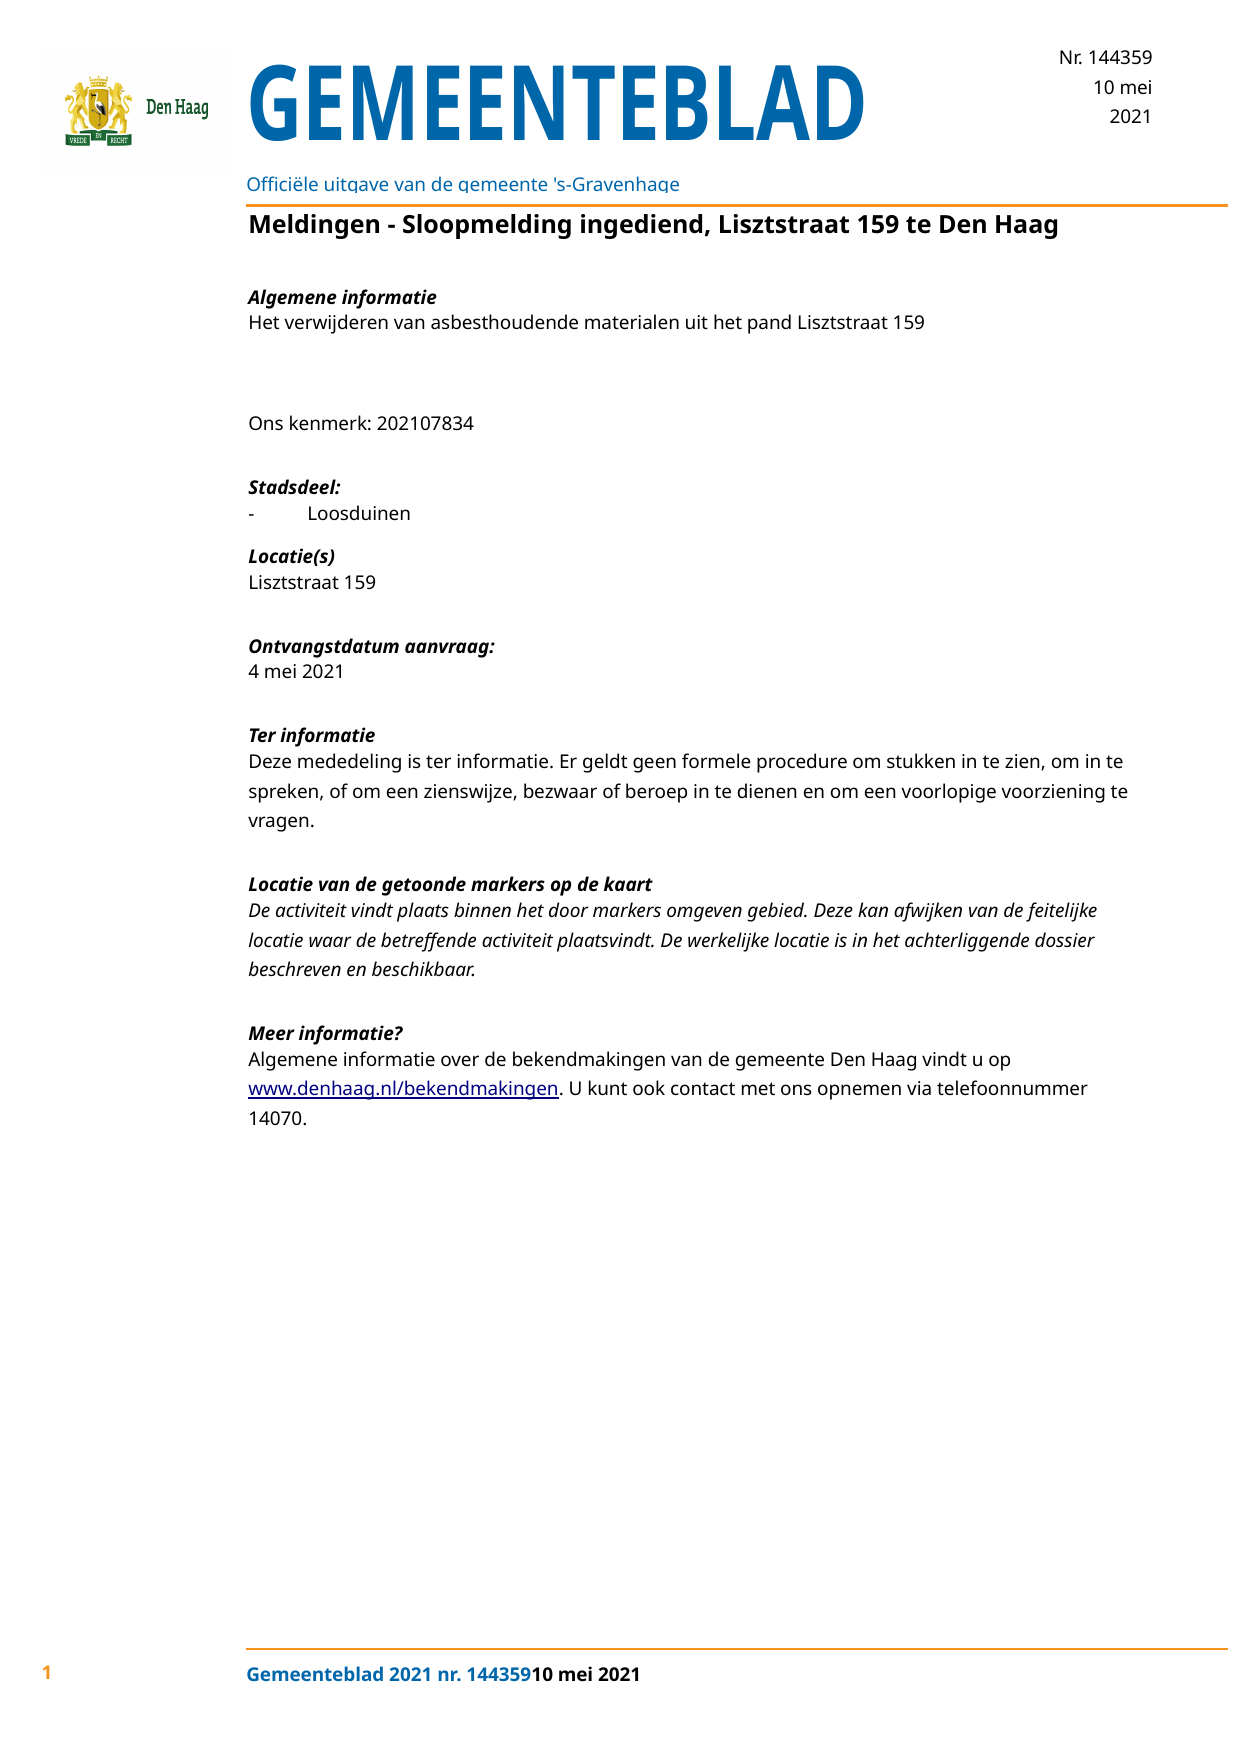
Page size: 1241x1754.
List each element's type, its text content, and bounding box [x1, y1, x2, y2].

text Ter informatie [248, 723, 1152, 748]
text Het verwijderen van asbesthoudende materialen uit het pand Lisztstraat 159 [248, 309, 1152, 335]
text De activiteit vindt plaats binnen het door markers omgeven gebied. Deze kan afwijken van de feitelijke locatie waar de betreffende activiteit plaatsvindt. De werkelijke locatie is in het achterliggende dossier beschreven en beschikbaar. [248, 897, 1152, 982]
list Loosduinen [248, 500, 1152, 526]
picture [41, 47, 231, 172]
text 4 mei 2021 [248, 659, 1152, 684]
text Meldingen - Sloopmelding ingediend, Lisztstraat 159 te Den Haag [248, 207, 1152, 241]
text Ons kenmerk: 202107834 [248, 410, 1152, 436]
text Algemene informatie [248, 284, 1152, 309]
text Locatie van de getoonde markers op de kaart [248, 871, 1152, 897]
text Deze mededeling is ter informatie. Er geldt geen formele procedure om stukken in te zien, om in te spreken, of om een zienswijze, bezwaar of beroep in te dienen en om een voorlopige voorziening te vragen. [248, 748, 1152, 833]
text Ontvangstdatum aanvraag: [248, 633, 1152, 659]
text Algemene informatie over de bekendmakingen van de gemeente Den Haag vindt u op www.denhaag.nl/bekendmakingen. U kunt ook contact met ons opnemen via telefoonnummer 14070. [248, 1046, 1152, 1131]
text Locatie(s) [248, 543, 1152, 569]
text Lisztstraat 159 [248, 569, 1152, 595]
text Meer informatie? [248, 1020, 1152, 1046]
text Stadsdeel: [248, 474, 1152, 500]
